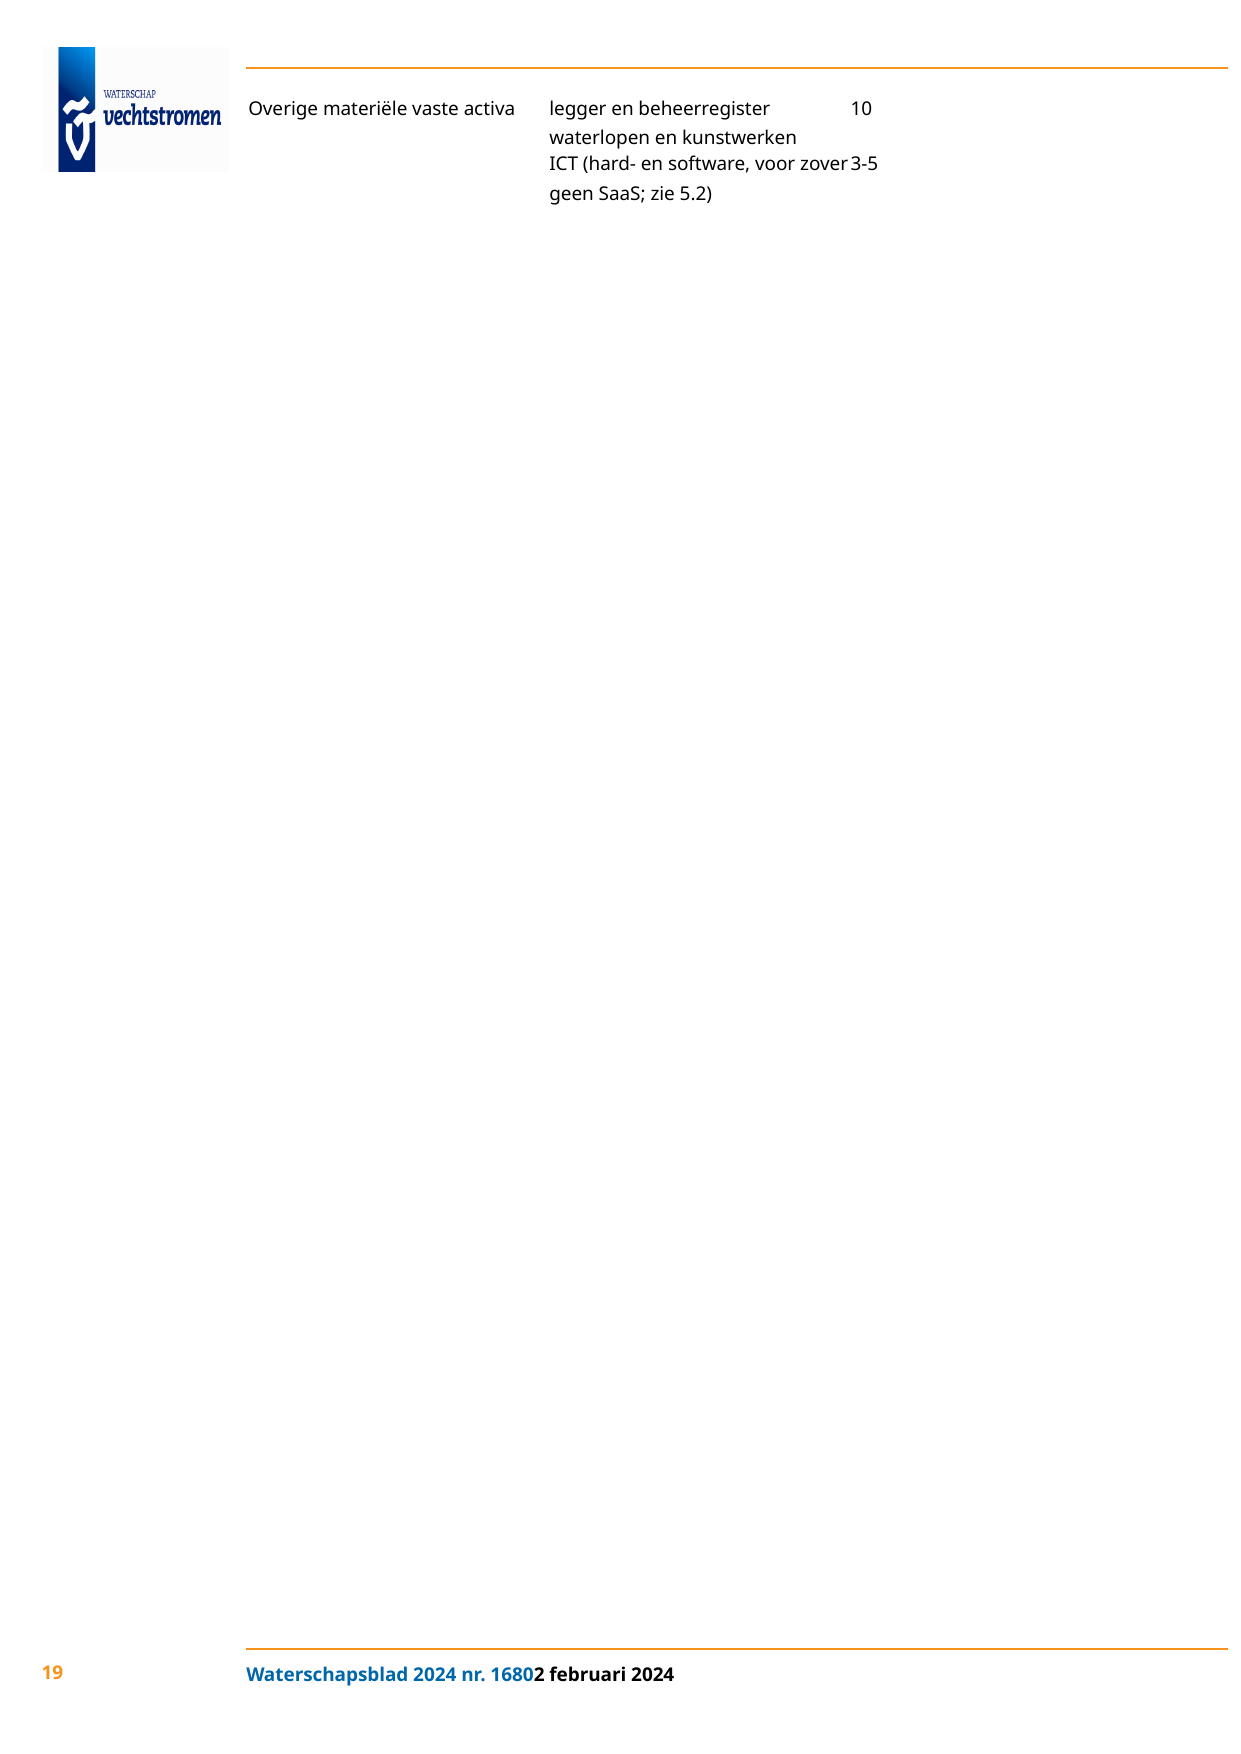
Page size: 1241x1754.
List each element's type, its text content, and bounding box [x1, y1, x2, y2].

table_cell 3-5 [850, 150, 1152, 205]
table_cell 10 [850, 95, 1152, 150]
table_cell Overige materiële vaste activa [248, 95, 549, 205]
picture [41, 47, 231, 172]
table_cell ICT (hard- en software, voor zover geen SaaS; zie 5.2) [549, 150, 850, 205]
table_cell legger en beheerregister waterlopen en kunstwerken [549, 95, 850, 150]
